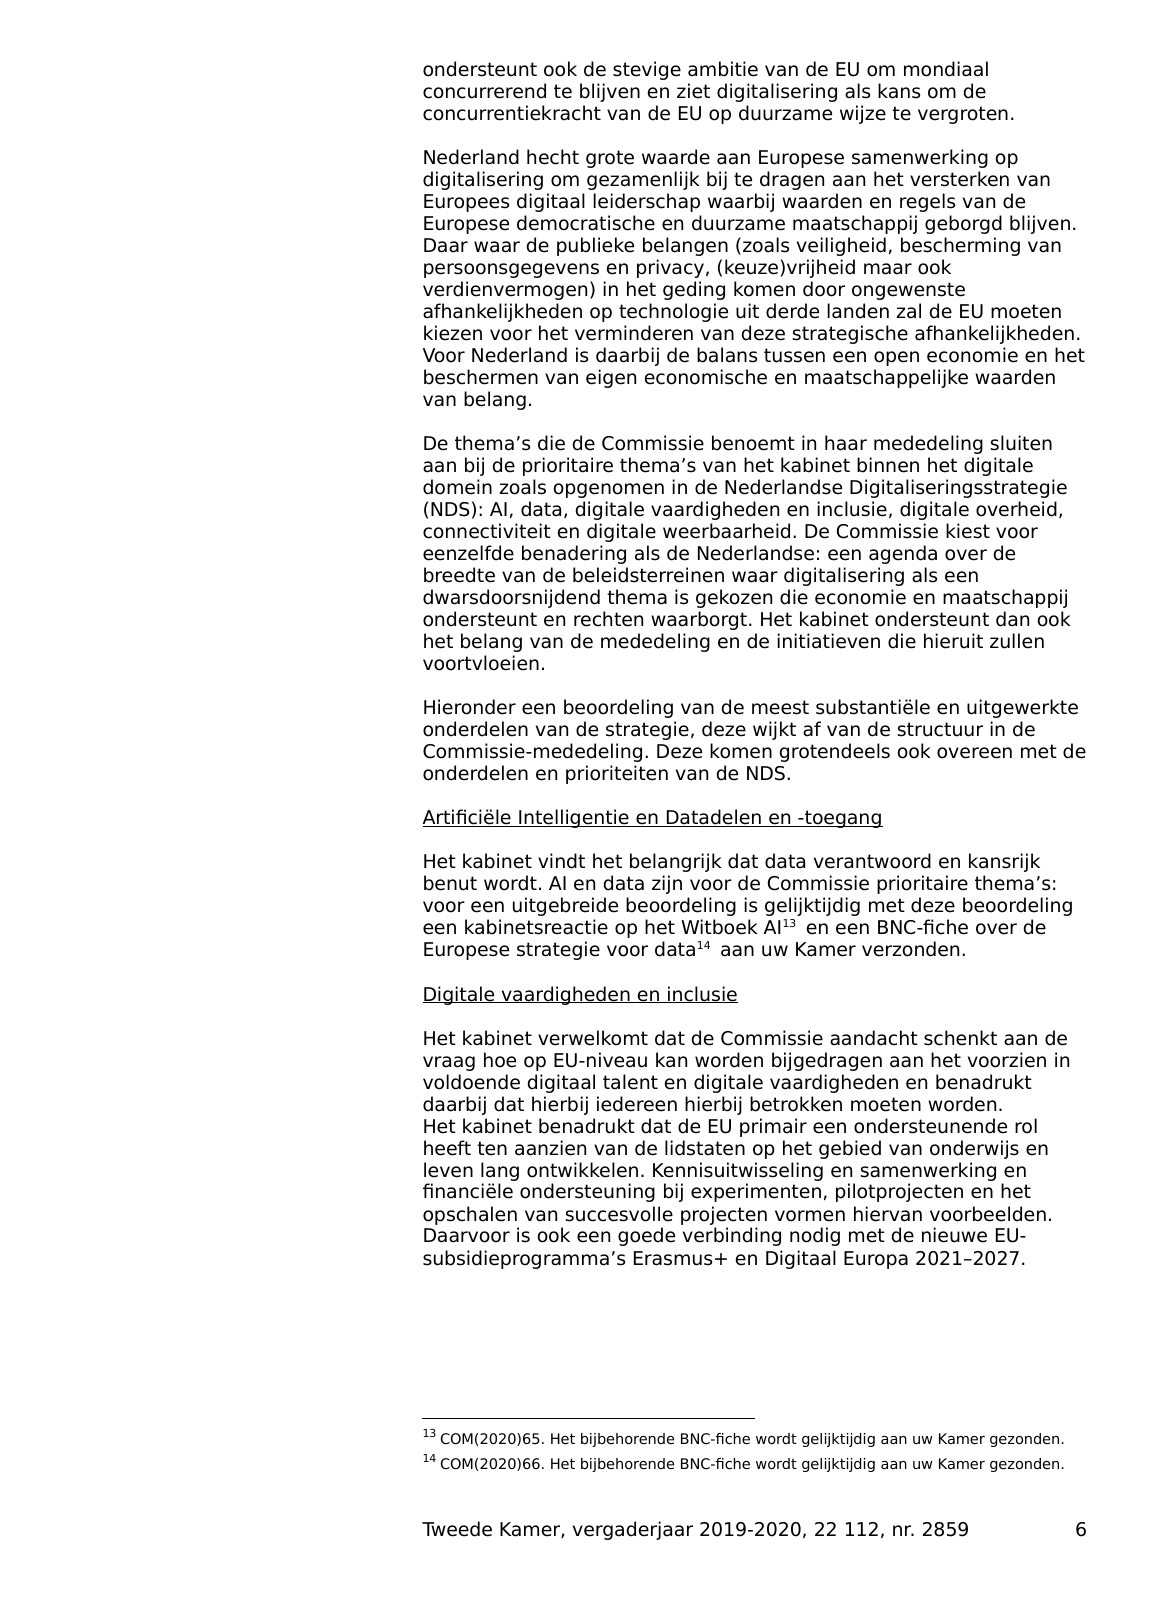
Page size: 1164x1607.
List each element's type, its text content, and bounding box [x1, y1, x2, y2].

text Nederland hecht grote waarde aan Europese samenwerking op digitalisering om gezamenlijk bij te dragen aan het versterken van Europees digitaal leiderschap waarbij waarden en regels van de Europese democratische en duurzame maatschappij geborgd blijven. Daar waar de publieke belangen (zoals veiligheid, bescherming van persoonsgegevens en privacy, (keuze)vrijheid maar ook verdienvermogen) in het geding komen door ongewenste afhankelijkheden op technologie uit derde landen zal de EU moeten kiezen voor het verminderen van deze strategische afhankelijkheden. Voor Nederland is daarbij de balans tussen een open economie en het beschermen van eigen economische en maatschappelijke waarden van belang. [422, 147, 1087, 411]
text Het kabinet vindt het belangrijk dat data verantwoord en kansrijk benut wordt. AI en data zijn voor de Commissie prioritaire thema’s: voor een uitgebreide beoordeling is gelijktijdig met deze beoordeling een kabinetsreactie op het Witboek AI en een BNC-fiche over de Europese strategie voor data aan uw Kamer verzonden. [422, 851, 1087, 961]
text Het kabinet verwelkomt dat de Commissie aandacht schenkt aan de vraag hoe op EU-niveau kan worden bijgedragen aan het voorzien in voldoende digitaal talent en digitale vaardigheden en benadrukt daarbij dat hierbij iedereen hierbij betrokken moeten worden. [422, 1028, 1087, 1116]
subtitle Digitale vaardigheden en inclusie [422, 983, 1087, 1005]
text ondersteunt ook de stevige ambitie van de EU om mondiaal concurrerend te blijven en ziet digitalisering als kans om de concurrentiekracht van de EU op duurzame wijze te vergroten. [422, 59, 1087, 125]
text COM(2020)66. Het bijbehorende BNC-fiche wordt gelijktijdig aan uw Kamer gezonden. [422, 1452, 1087, 1474]
text De thema’s die de Commissie benoemt in haar mededeling sluiten aan bij de prioritaire thema’s van het kabinet binnen het digitale domein zoals opgenomen in de Nederlandse Digitaliseringsstrategie (NDS): AI, data, digitale vaardigheden en inclusie, digitale overheid, connectiviteit en digitale weerbaarheid. De Commissie kiest voor eenzelfde benadering als de Nederlandse: een agenda over de breedte van de beleidsterreinen waar digitalisering als een dwarsdoorsnijdend thema is gekozen die economie en maatschappij ondersteunt en rechten waarborgt. Het kabinet ondersteunt dan ook het belang van de mededeling en de initiatieven die hieruit zullen voortvloeien. [422, 433, 1087, 675]
text COM(2020)65. Het bijbehorende BNC-fiche wordt gelijktijdig aan uw Kamer gezonden. [422, 1427, 1087, 1449]
text Hieronder een beoordeling van de meest substantiële en uitgewerkte onderdelen van de strategie, deze wijkt af van de structuur in de Commissie-mededeling. Deze komen grotendeels ook overeen met de onderdelen en prioriteiten van de NDS. [422, 697, 1087, 785]
subtitle Artificiële Intelligentie en Datadelen en -toegang [422, 807, 1087, 829]
text Het kabinet benadrukt dat de EU primair een ondersteunende rol heeft ten aanzien van de lidstaten op het gebied van onderwijs en leven lang ontwikkelen. Kennisuitwisseling en samenwerking en financiële ondersteuning bij experimenten, pilotprojecten en het opschalen van succesvolle projecten vormen hiervan voorbeelden. Daarvoor is ook een goede verbinding nodig met de nieuwe EU-subsidieprogramma’s Erasmus+ en Digitaal Europa 2021–2027. [422, 1116, 1087, 1269]
